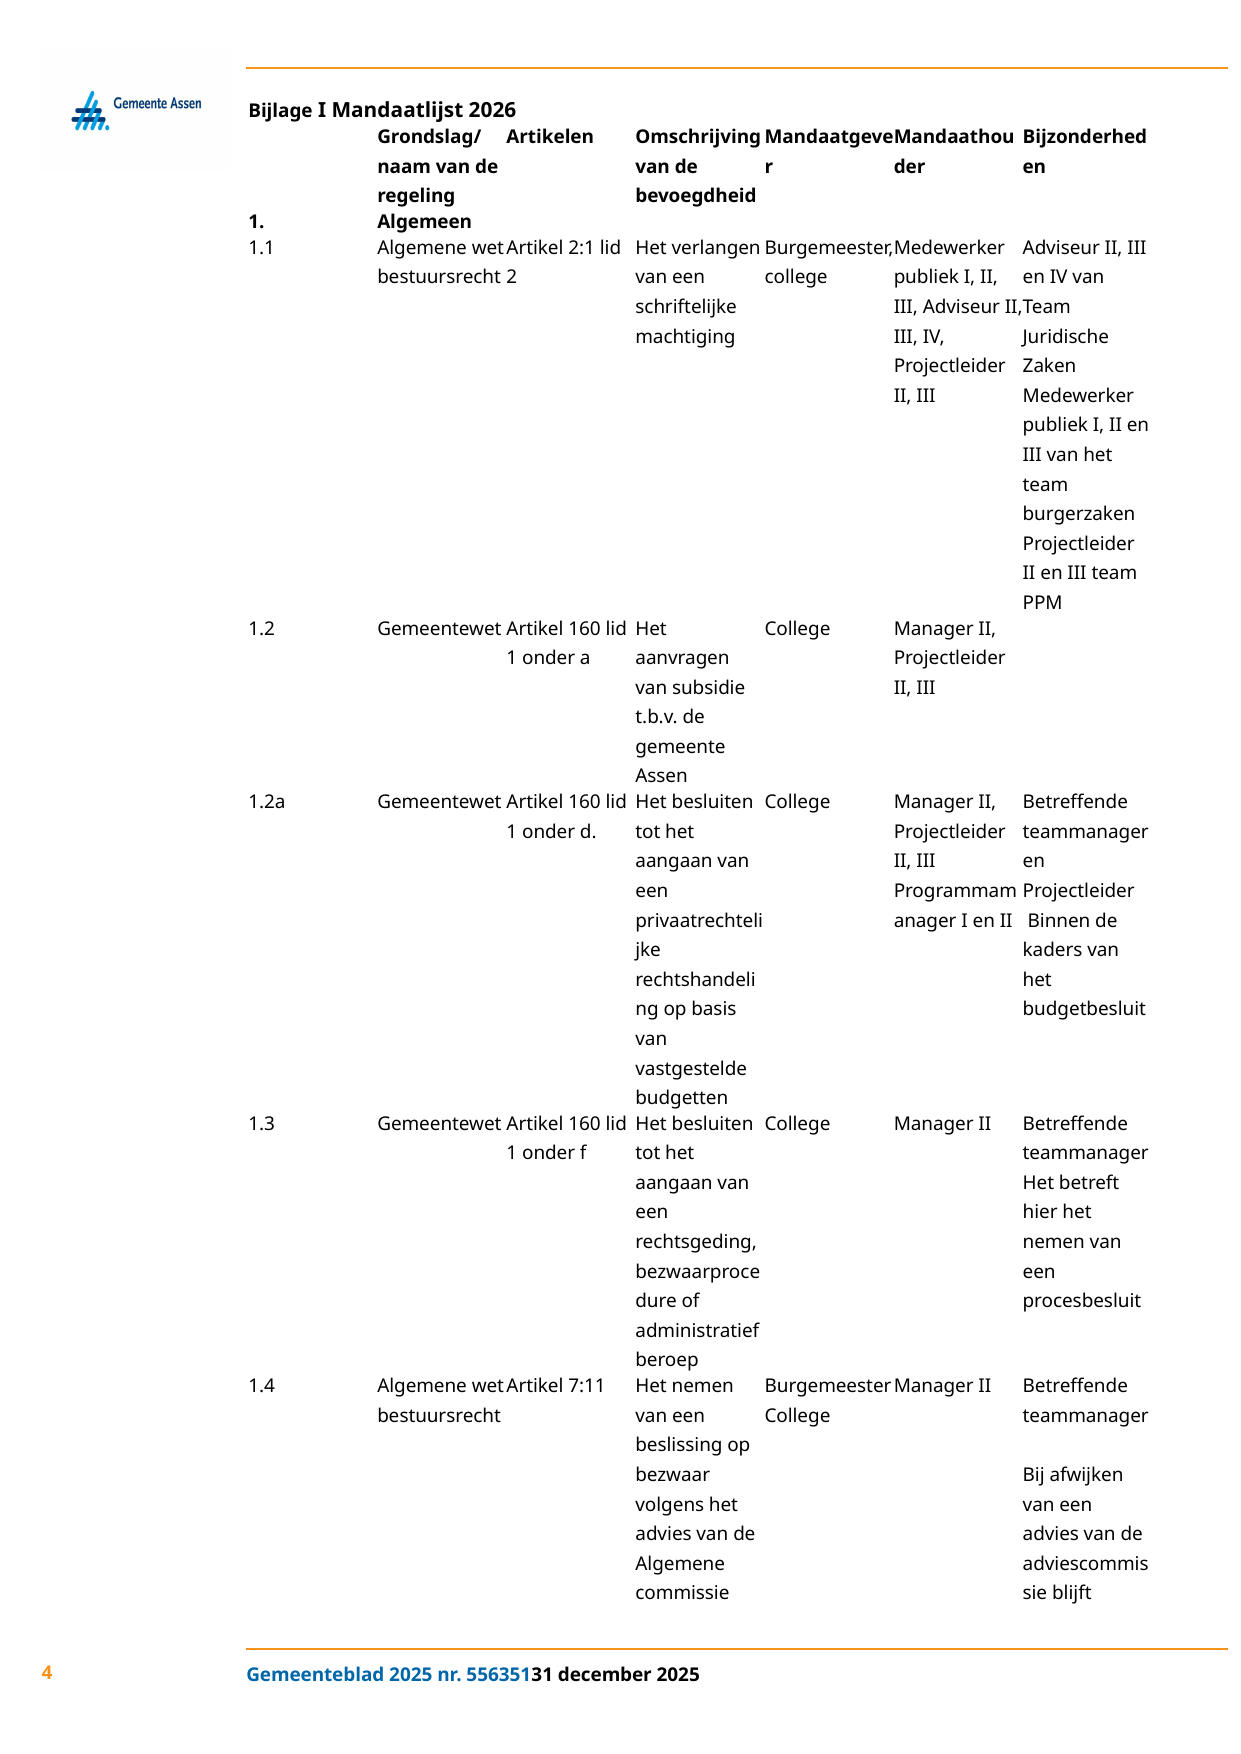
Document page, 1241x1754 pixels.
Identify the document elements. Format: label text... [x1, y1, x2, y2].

table_cell [764, 208, 893, 234]
table_cell Algemene wet bestuursrecht [377, 1373, 506, 1605]
table_cell Gemeentewet [377, 789, 506, 1110]
table_cell Manager II [894, 1110, 1022, 1372]
table_cell Burgemeester College [764, 1373, 893, 1605]
picture [41, 47, 231, 172]
table_cell Burgemeester, college [764, 234, 893, 615]
table_header Mandaathouder [894, 124, 1022, 208]
table_cell 1.2 [248, 615, 377, 788]
table_cell Manager II, Projectleider II, III [894, 615, 1022, 788]
table_cell Adviseur II, III en IV van Team Juridische Zaken Medewerker publiek I, II en III van het team burgerzaken Projectleider II en III team PPM [1023, 234, 1152, 615]
table_cell Het nemen van een beslissing op bezwaar volgens het advies van de Algemene commissie [635, 1373, 764, 1605]
table_cell Gemeentewet [377, 615, 506, 788]
text Bijlage I Mandaatlijst 2026 [248, 95, 1152, 123]
table_cell College [764, 1110, 893, 1372]
table_cell Artikel 7:11 [506, 1373, 635, 1605]
table_header Mandaatgever [764, 124, 893, 208]
table_cell Het aanvragen van subsidie t.b.v. de gemeente Assen [635, 615, 764, 788]
table_cell Algemeen [377, 208, 506, 234]
table_cell Het besluiten tot het aangaan van een rechtsgeding, bezwaarprocedure of administratief beroep [635, 1110, 764, 1372]
table_cell 1. [248, 208, 377, 234]
table_header Omschrijving van de bevoegdheid [635, 124, 764, 208]
table_cell Het besluiten tot het aangaan van een privaatrechtelijke rechtshandeling op basis van vastgestelde budgetten [635, 789, 764, 1110]
table_cell Betreffende teammanager Het betreft hier het nemen van een procesbesluit [1023, 1110, 1152, 1372]
table_cell Manager II, Projectleider II, III Programmamanager I en II [894, 789, 1022, 1110]
table_cell Algemene wet bestuursrecht [377, 234, 506, 615]
table_header Artikelen [506, 124, 635, 208]
table_cell [1023, 615, 1152, 788]
table_header Bijzonderheden [1023, 124, 1152, 208]
table_cell College [764, 789, 893, 1110]
table_cell 1.4 [248, 1373, 377, 1605]
table_cell [894, 208, 1022, 234]
table_cell Artikel 160 lid 1 onder f [506, 1110, 635, 1372]
table_header Grondslag/naam van de regeling [377, 124, 506, 208]
table_cell 1.3 [248, 1110, 377, 1372]
table_cell Betreffende teammanager Bij afwijken van een advies van de adviescommissie blijft [1023, 1373, 1152, 1605]
table_cell 1.1 [248, 234, 377, 615]
table_header [248, 124, 377, 208]
table_cell [635, 208, 764, 234]
table_cell Artikel 160 lid 1 onder d. [506, 789, 635, 1110]
table_cell Betreffende teammanager en Projectleider Binnen de kaders van het budgetbesluit [1023, 789, 1152, 1110]
table_cell Artikel 160 lid 1 onder a [506, 615, 635, 788]
table_cell [1023, 208, 1152, 234]
table_cell Medewerker publiek I, II, III, Adviseur II, III, IV, Projectleider II, III [894, 234, 1022, 615]
table_cell Het verlangen van een schriftelijke machtiging [635, 234, 764, 615]
table_cell [506, 208, 635, 234]
table_cell 1.2a [248, 789, 377, 1110]
table_cell Gemeentewet [377, 1110, 506, 1372]
table_cell Manager II [894, 1373, 1022, 1605]
table_cell College [764, 615, 893, 788]
table_cell Artikel 2:1 lid 2 [506, 234, 635, 615]
